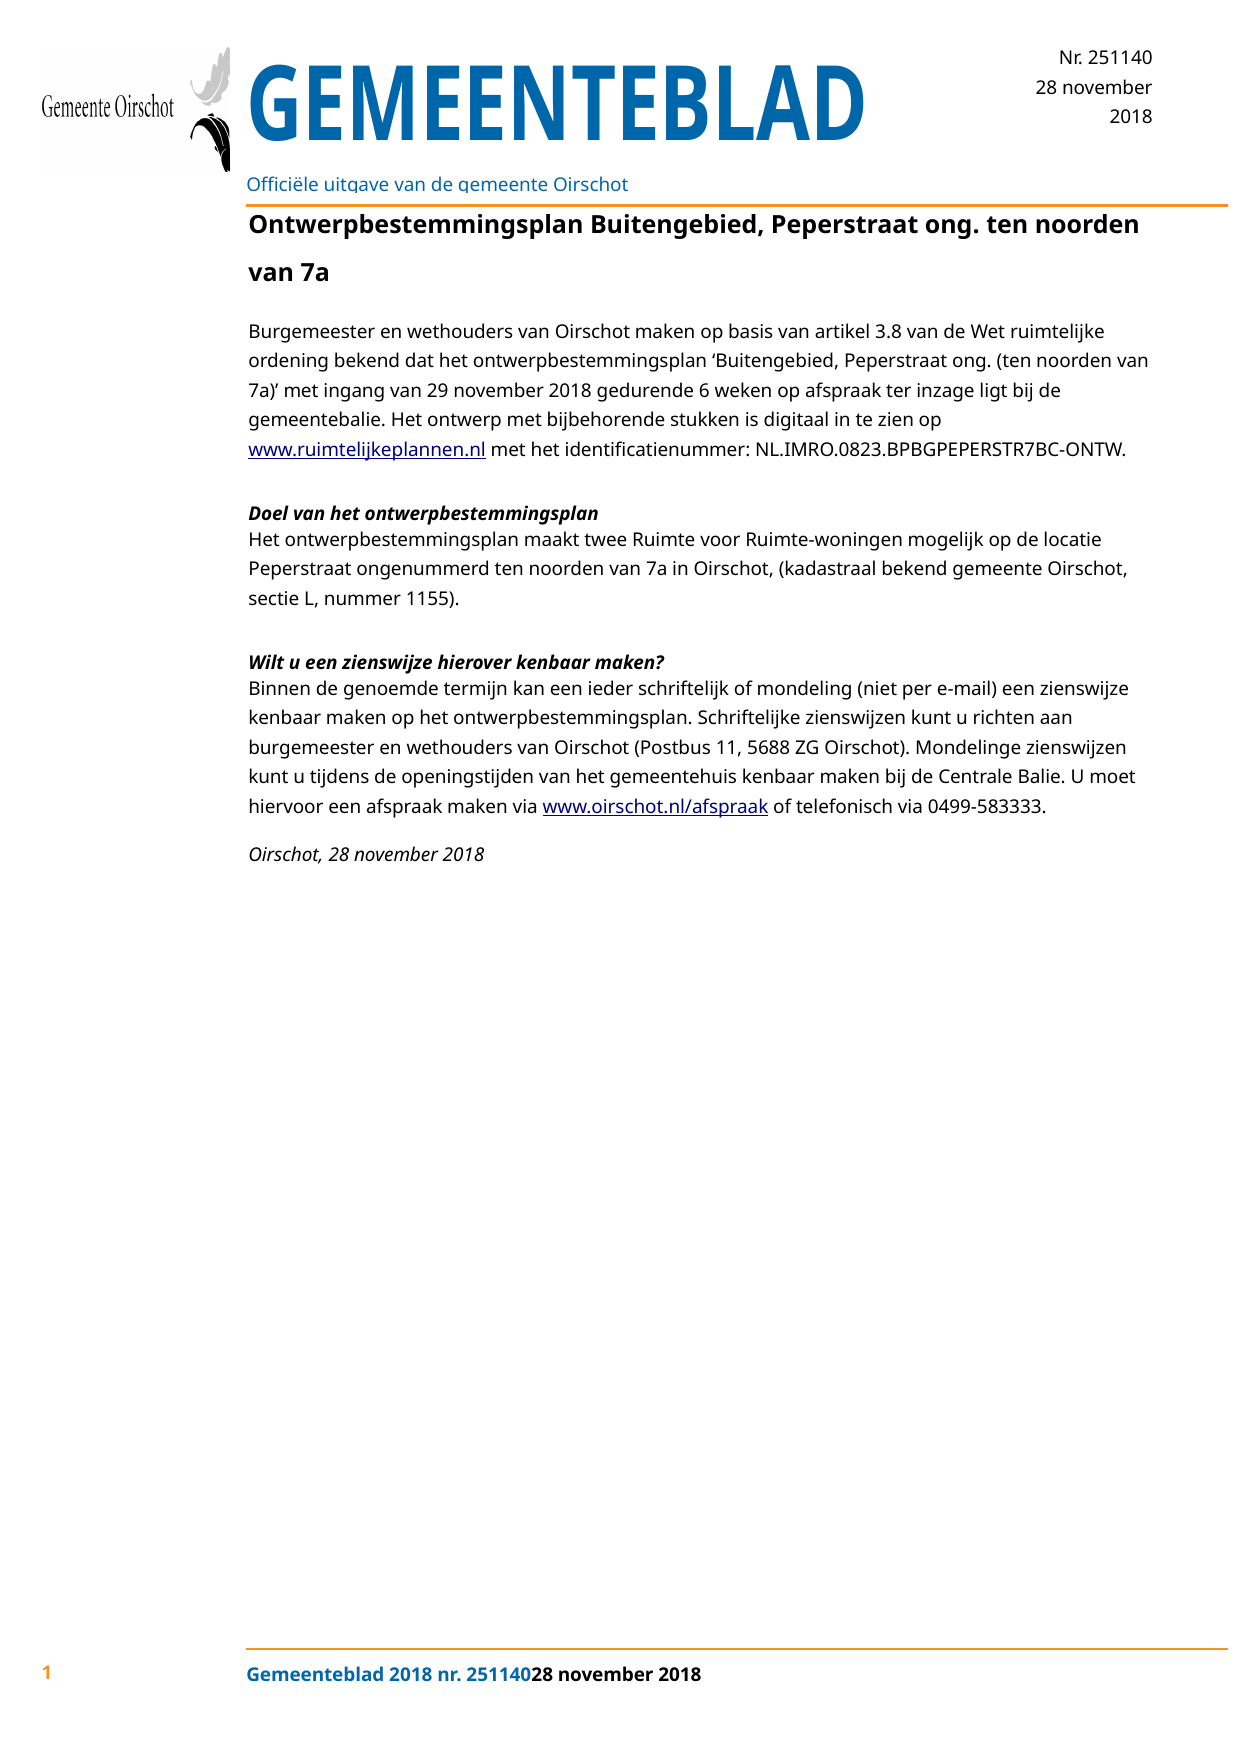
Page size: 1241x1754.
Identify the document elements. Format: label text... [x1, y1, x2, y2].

text Doel van het ontwerpbestemmingsplan [248, 500, 1152, 526]
text Oirschot, 28 november 2018 [248, 841, 1152, 867]
text Burgemeester en wethouders van Oirschot maken op basis van artikel 3.8 van de Wet ruimtelijke ordening bekend dat het ontwerpbestemmingsplan ‘Buitengebied, Peperstraat ong. (ten noorden van 7a)’ met ingang van 29 november 2018 gedurende 6 weken op afspraak ter inzage ligt bij de gemeentebalie. Het ontwerp met bijbehorende stukken is digitaal in te zien op www.ruimtelijkeplannen.nl met het identificatienummer: NL.IMRO.0823.BPBGPEPERSTR7BC-ONTW. [248, 318, 1152, 462]
picture [41, 47, 231, 172]
text Wilt u een zienswijze hierover kenbaar maken? [248, 649, 1152, 675]
text Binnen de genoemde termijn kan een ieder schriftelijk of mondeling (niet per e-mail) een zienswijze kenbaar maken op het ontwerpbestemmingsplan. Schriftelijke zienswijzen kunt u richten aan burgemeester en wethouders van Oirschot (Postbus 11, 5688 ZG Oirschot). Mondelinge zienswijzen kunt u tijdens de openingstijden van het gemeentehuis kenbaar maken bij de Centrale Balie. U moet hiervoor een afspraak maken via www.oirschot.nl/afspraak of telefonisch via 0499-583333. [248, 675, 1152, 819]
text Het ontwerpbestemmingsplan maakt twee Ruimte voor Ruimte-woningen mogelijk op de locatie Peperstraat ongenummerd ten noorden van 7a in Oirschot, (kadastraal bekend gemeente Oirschot, sectie L, nummer 1155). [248, 526, 1152, 611]
text Ontwerpbestemmingsplan Buitengebied, Peperstraat ong. ten noorden van 7a [248, 207, 1152, 288]
